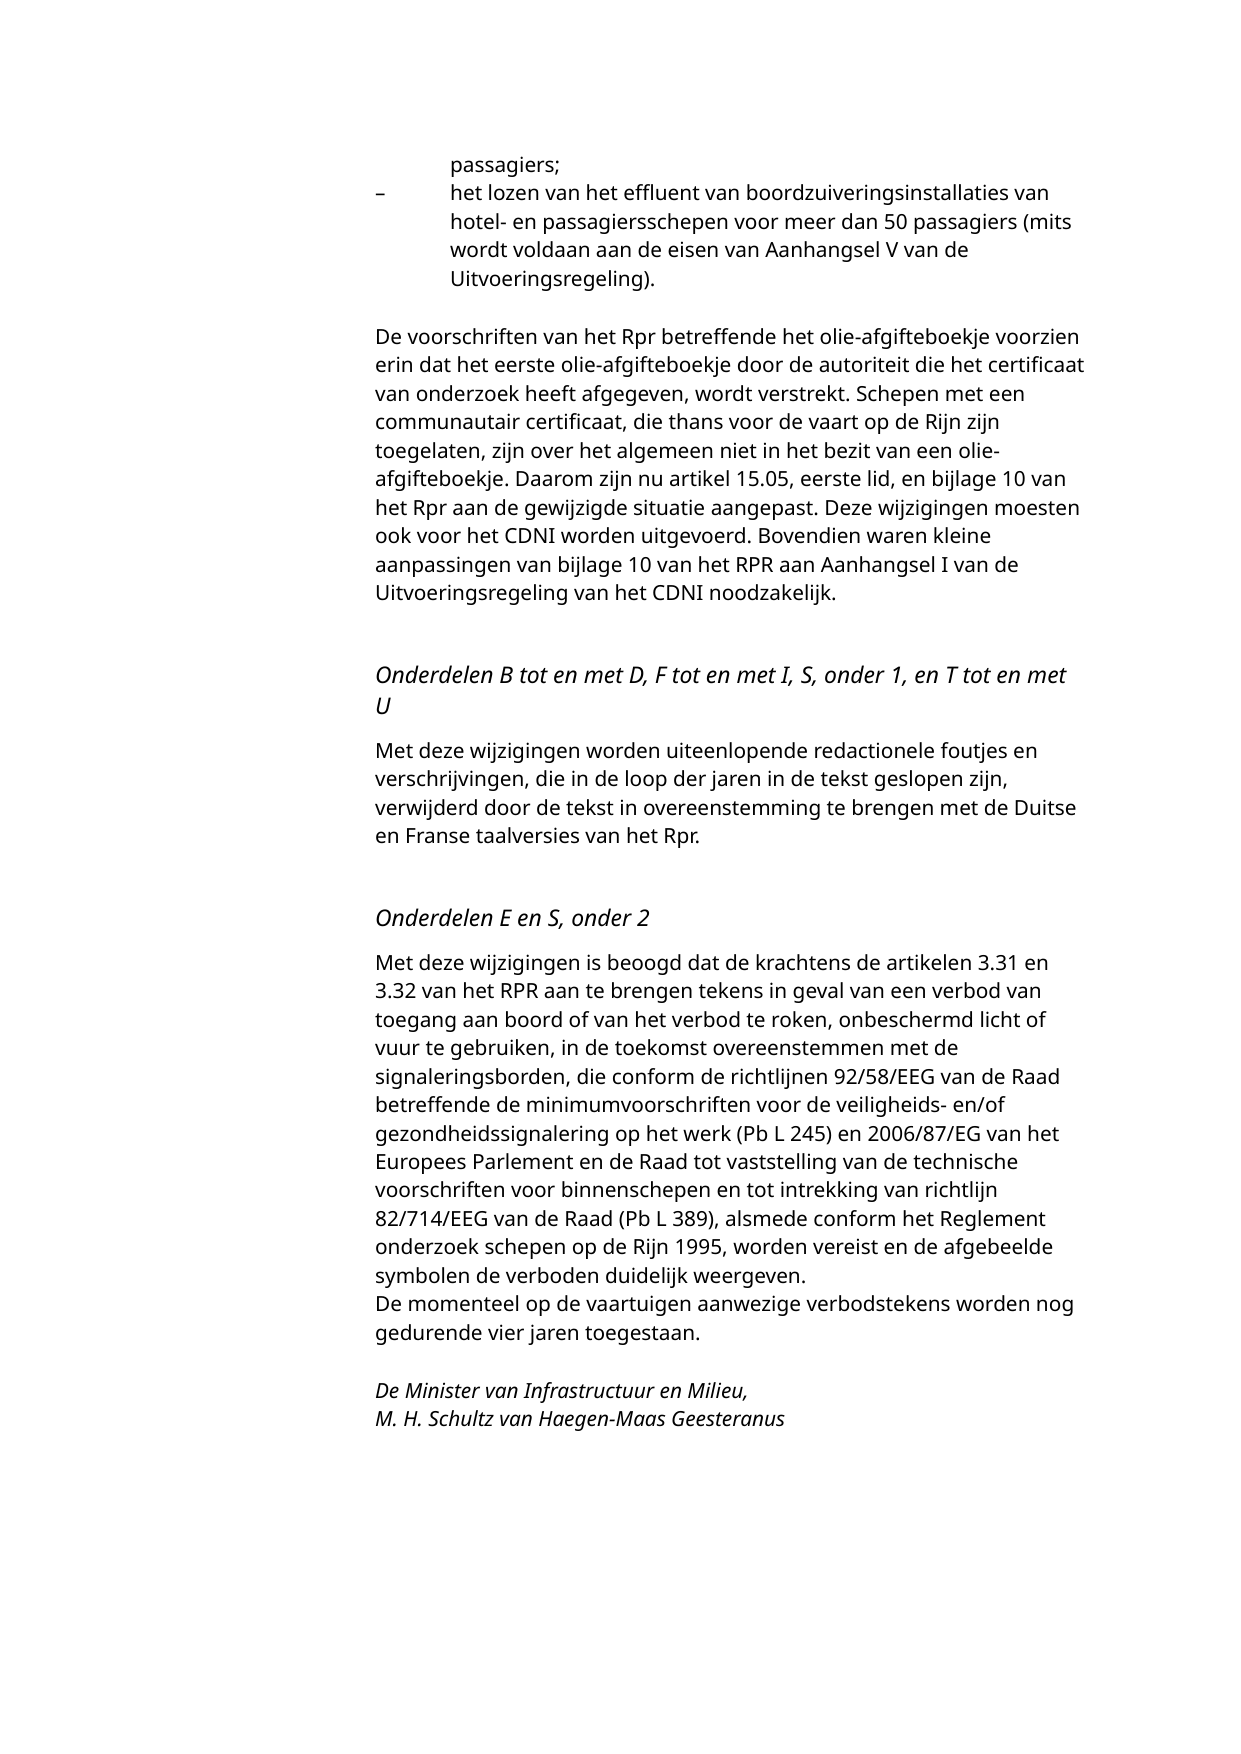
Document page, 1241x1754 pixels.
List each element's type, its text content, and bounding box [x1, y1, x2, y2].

list het lozen van het effluent van boordzuiveringsinstallaties van hotel- en passagiersschepen voor meer dan 50 passagiers (mits wordt voldaan aan de eisen van Aanhangsel V van de Uitvoeringsregeling). [375, 178, 1090, 292]
text De Minister van Infrastructuur en Milieu, [375, 1376, 1090, 1404]
text De momenteel op de vaartuigen aanwezige verbodstekens worden nog gedurende vier jaren toegestaan. [375, 1289, 1090, 1346]
text M. H. Schultz van Haegen-Maas Geesteranus [375, 1404, 1090, 1433]
subtitle Onderdelen E en S, onder 2 [375, 902, 1090, 933]
list passagiers; [375, 150, 1090, 178]
text De voorschriften van het Rpr betreffende het olie-afgifteboekje voorzien erin dat het eerste olie-afgifteboekje door de autoriteit die het certificaat van onderzoek heeft afgegeven, wordt verstrekt. Schepen met een communautair certificaat, die thans voor de vaart op de Rijn zijn toegelaten, zijn over het algemeen niet in het bezit van een olie-afgifteboekje. Daarom zijn nu artikel 15.05, eerste lid, en bijlage 10 van het Rpr aan de gewijzigde situatie aangepast. Deze wijzigingen moesten ook voor het CDNI worden uitgevoerd. Bovendien waren kleine aanpassingen van bijlage 10 van het RPR aan Aanhangsel I van de Uitvoeringsregeling van het CDNI noodzakelijk. [375, 322, 1090, 607]
text Met deze wijzigingen worden uiteenlopende redactionele foutjes en verschrijvingen, die in de loop der jaren in de tekst geslopen zijn, verwijderd door de tekst in overeenstemming te brengen met de Duitse en Franse taalversies van het Rpr. [375, 736, 1090, 850]
text Met deze wijzigingen is beoogd dat de krachtens de artikelen 3.31 en 3.32 van het RPR aan te brengen tekens in geval van een verbod van toegang aan boord of van het verbod te roken, onbeschermd licht of vuur te gebruiken, in de toekomst overeenstemmen met de signaleringsborden, die conform de richtlijnen 92/58/EEG van de Raad betreffende de minimumvoorschriften voor de veiligheids- en/of gezondheidssignalering op het werk (Pb L 245) en 2006/87/EG van het Europees Parlement en de Raad tot vaststelling van de technische voorschriften voor binnenschepen en tot intrekking van richtlijn 82/714/EEG van de Raad (Pb L 389), alsmede conform het Reglement onderzoek schepen op de Rijn 1995, worden vereist en de afgebeelde symbolen de verboden duidelijk weergeven. [375, 948, 1090, 1289]
subtitle Onderdelen B tot en met D, F tot en met I, S, onder 1, en T tot en met U [375, 658, 1090, 721]
